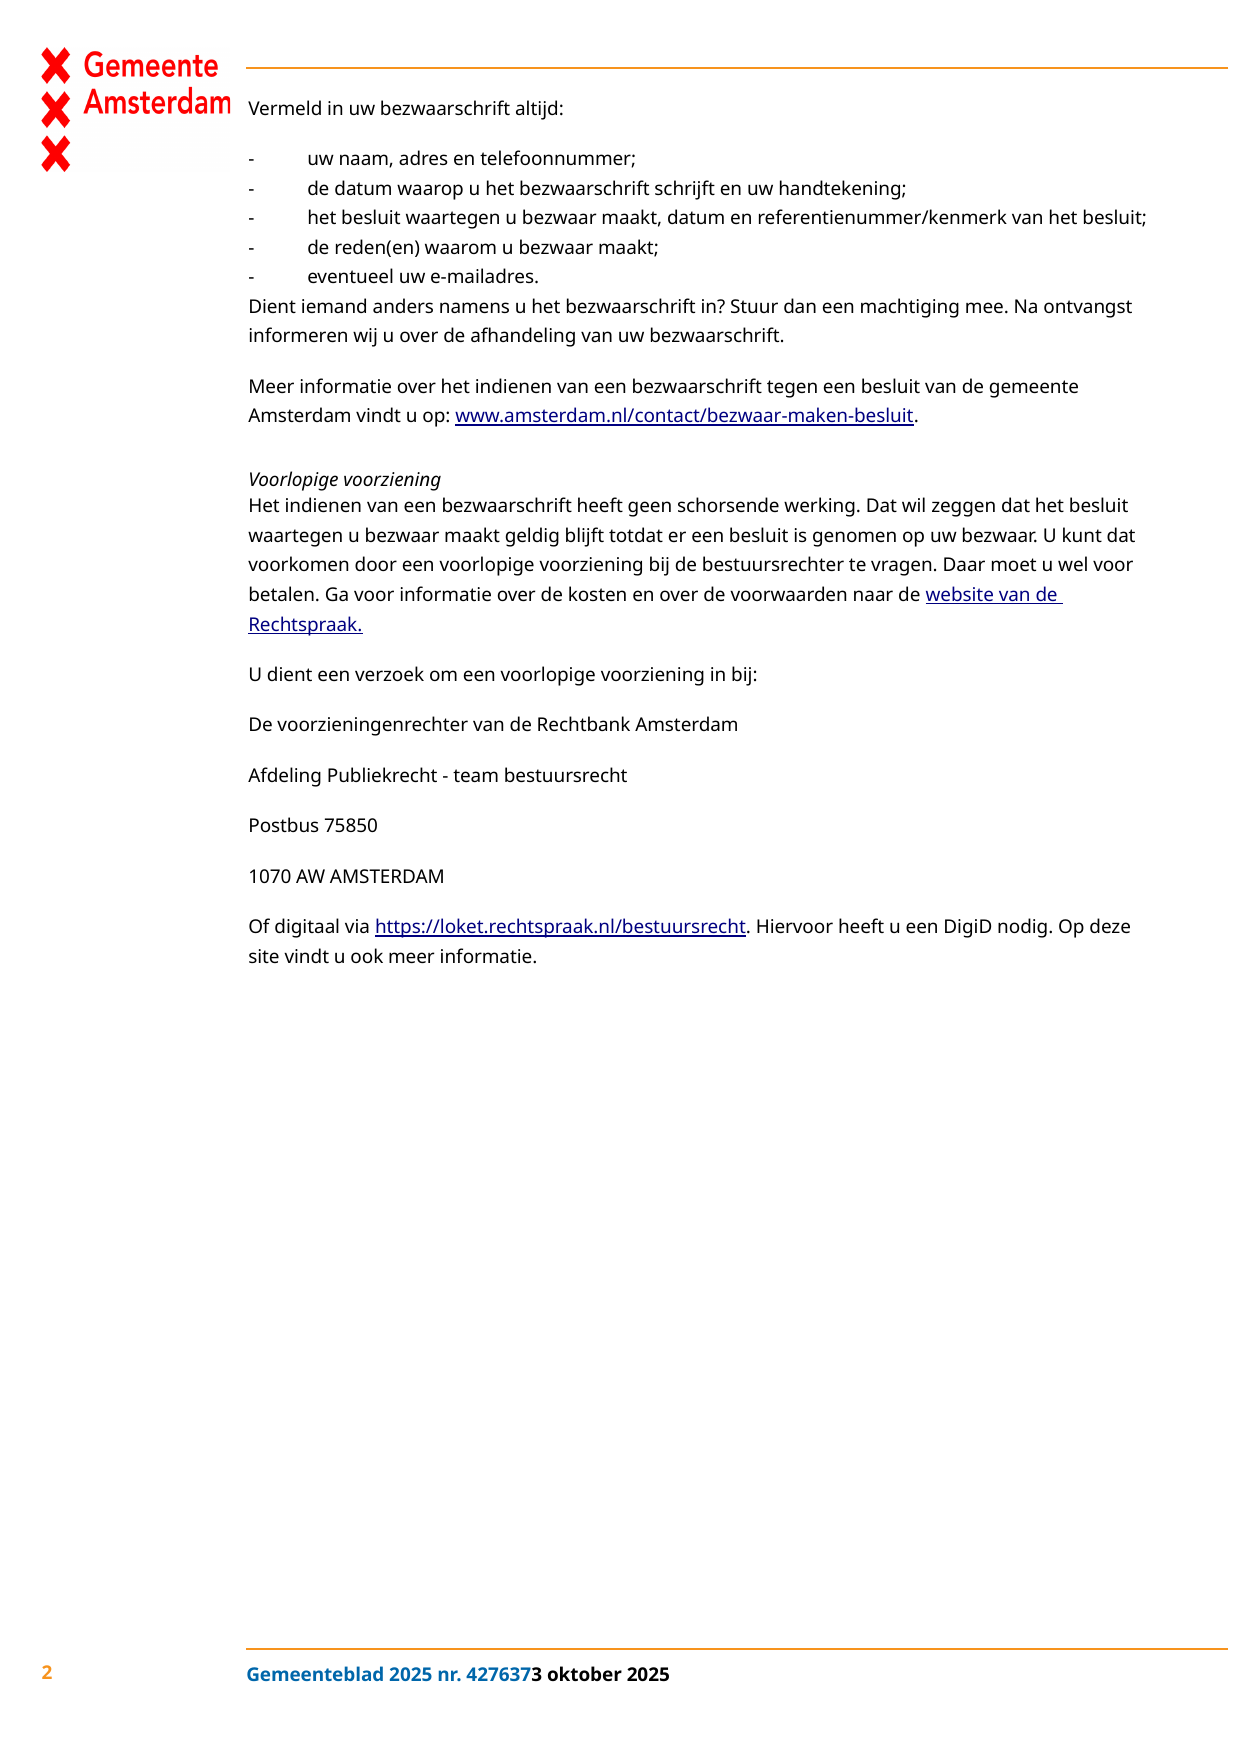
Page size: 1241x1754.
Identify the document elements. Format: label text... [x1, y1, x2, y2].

text Voorlopige voorziening [248, 467, 1152, 492]
list het besluit waartegen u bezwaar maakt, datum en referentienummer/kenmerk van het besluit; [248, 204, 1152, 230]
text De voorzieningenrechter van de Rechtbank Amsterdam [248, 712, 1152, 737]
text Dient iemand anders namens u het bezwaarschrift in? Stuur dan een machtiging mee. Na ontvangst informeren wij u over de afhandeling van uw bezwaarschrift. [248, 293, 1152, 348]
list uw naam, adres en telefoonnummer; [248, 145, 1152, 171]
text Het indienen van een bezwaarschrift heeft geen schorsende werking. Dat wil zeggen dat het besluit waartegen u bezwaar maakt geldig blijft totdat er een besluit is genomen op uw bezwaar. U kunt dat voorkomen door een voorlopige voorziening bij de bestuursrechter te vragen. Daar moet u wel voor betalen. Ga voor informatie over de kosten en over de voorwaarden naar de website van de Rechtspraak. [248, 492, 1152, 636]
text 1070 AW AMSTERDAM [248, 863, 1152, 888]
picture [41, 47, 231, 172]
text Of digitaal via https://loket.rechtspraak.nl/bestuursrecht. Hiervoor heeft u een DigiD nodig. Op deze site vindt u ook meer informatie. [248, 913, 1152, 968]
text U dient een verzoek om een voorlopige voorziening in bij: [248, 661, 1152, 687]
text Postbus 75850 [248, 812, 1152, 838]
text Afdeling Publiekrecht - team bestuursrecht [248, 762, 1152, 788]
list eventueel uw e-mailadres. [248, 263, 1152, 289]
text Vermeld in uw bezwaarschrift altijd: [248, 95, 1152, 121]
list de reden(en) waarom u bezwaar maakt; [248, 234, 1152, 260]
list de datum waarop u het bezwaarschrift schrijft en uw handtekening; [248, 175, 1152, 201]
text Meer informatie over het indienen van een bezwaarschrift tegen een besluit van de gemeente Amsterdam vindt u op: www.amsterdam.nl/contact/bezwaar-maken-besluit. [248, 373, 1152, 428]
